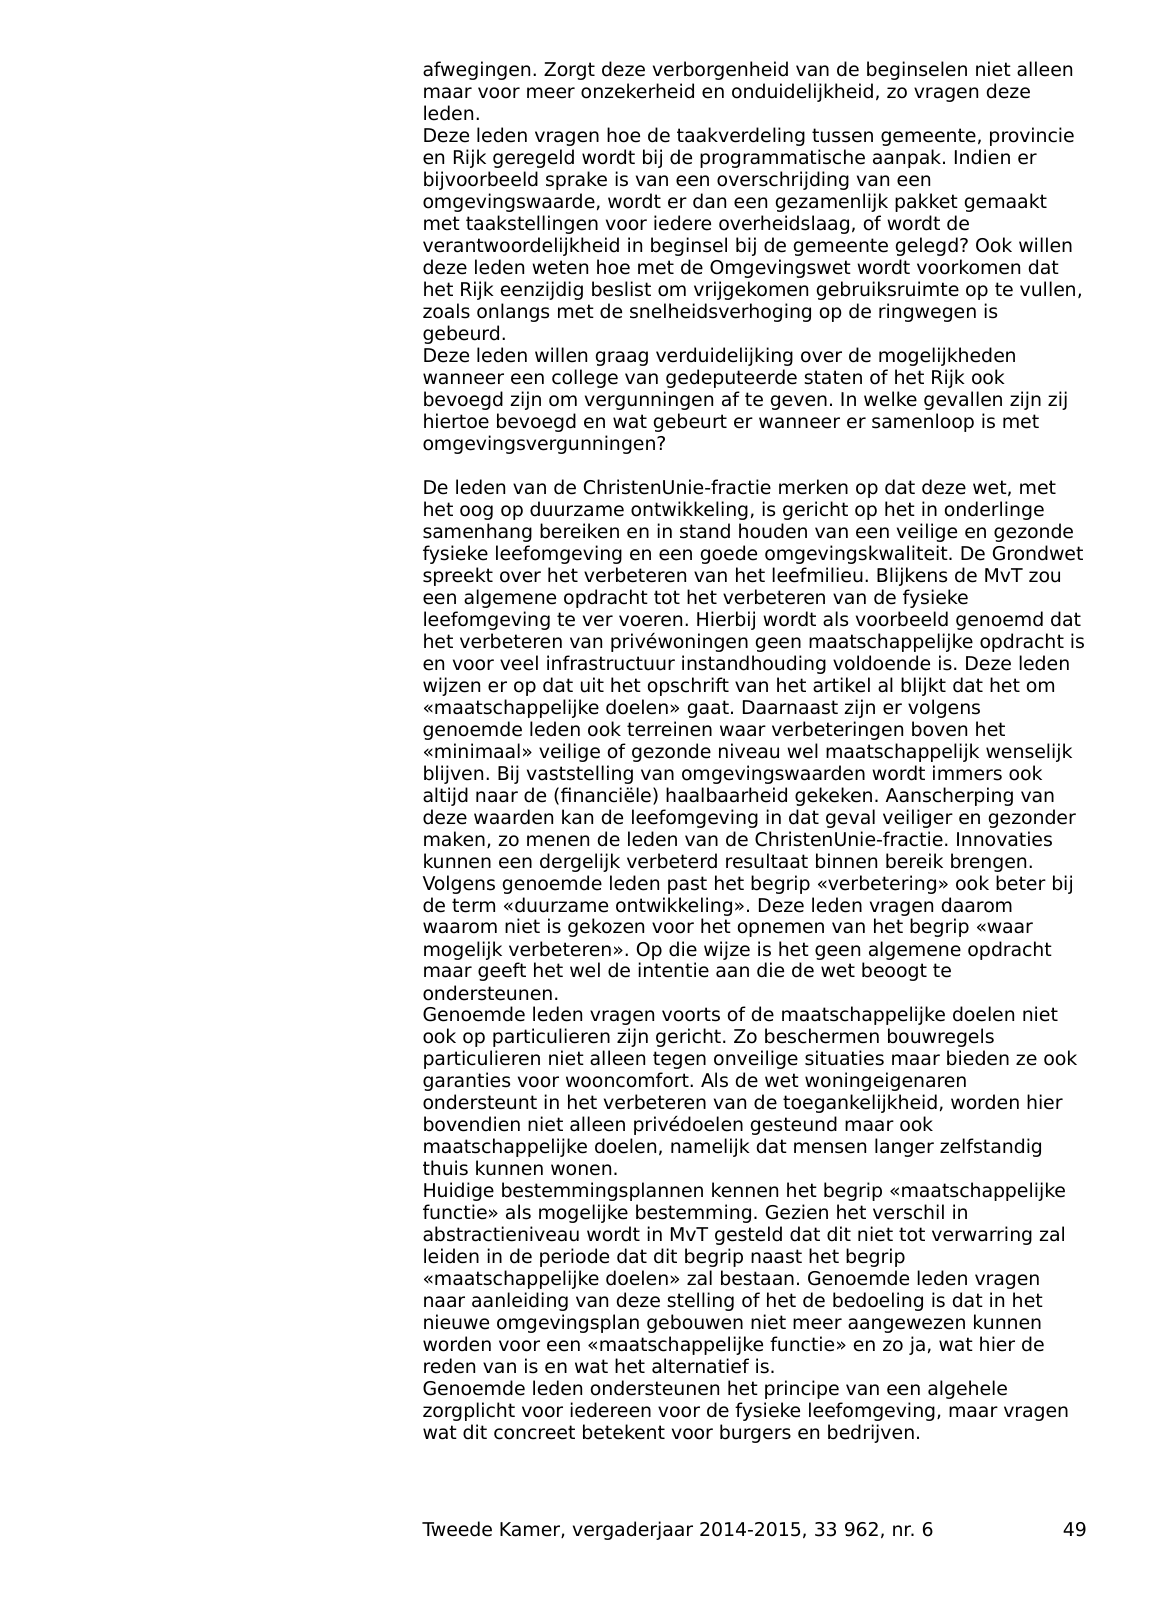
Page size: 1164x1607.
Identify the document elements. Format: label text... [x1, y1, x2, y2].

text Genoemde leden vragen voorts of de maatschappelijke doelen niet ook op particulieren zijn gericht. Zo beschermen bouwregels particulieren niet alleen tegen onveilige situaties maar bieden ze ook garanties voor wooncomfort. Als de wet woningeigenaren ondersteunt in het verbeteren van de toegankelijkheid, worden hier bovendien niet alleen privédoelen gesteund maar ook maatschappelijke doelen, namelijk dat mensen langer zelfstandig thuis kunnen wonen. [422, 1004, 1087, 1180]
text De leden van de ChristenUnie-fractie merken op dat deze wet, met het oog op duurzame ontwikkeling, is gericht op het in onderlinge samenhang bereiken en in stand houden van een veilige en gezonde fysieke leefomgeving en een goede omgevingskwaliteit. De Grondwet spreekt over het verbeteren van het leefmilieu. Blijkens de MvT zou een algemene opdracht tot het verbeteren van de fysieke leefomgeving te ver voeren. Hierbij wordt als voorbeeld genoemd dat het verbeteren van privéwoningen geen maatschappelijke opdracht is en voor veel infrastructuur instandhouding voldoende is. Deze leden wijzen er op dat uit het opschrift van het artikel al blijkt dat het om «maatschappelijke doelen» gaat. Daarnaast zijn er volgens genoemde leden ook terreinen waar verbeteringen boven het «minimaal» veilige of gezonde niveau wel maatschappelijk wenselijk blijven. Bij vaststelling van omgevingswaarden wordt immers ook altijd naar de (financiële) haalbaarheid gekeken. Aanscherping van deze waarden kan de leefomgeving in dat geval veiliger en gezonder maken, zo menen de leden van de ChristenUnie-fractie. Innovaties kunnen een dergelijk verbeterd resultaat binnen bereik brengen. Volgens genoemde leden past het begrip «verbetering» ook beter bij de term «duurzame ontwikkeling». Deze leden vragen daarom waarom niet is gekozen voor het opnemen van het begrip «waar mogelijk verbeteren». Op die wijze is het geen algemene opdracht maar geeft het wel de intentie aan die de wet beoogt te ondersteunen. [422, 477, 1087, 1004]
text Deze leden willen graag verduidelijking over de mogelijkheden wanneer een college van gedeputeerde staten of het Rijk ook bevoegd zijn om vergunningen af te geven. In welke gevallen zijn zij hiertoe bevoegd en wat gebeurt er wanneer er samenloop is met omgevingsvergunningen? [422, 345, 1087, 455]
text Huidige bestemmingsplannen kennen het begrip «maatschappelijke functie» als mogelijke bestemming. Gezien het verschil in abstractieniveau wordt in MvT gesteld dat dit niet tot verwarring zal leiden in de periode dat dit begrip naast het begrip «maatschappelijke doelen» zal bestaan. Genoemde leden vragen naar aanleiding van deze stelling of het de bedoeling is dat in het nieuwe omgevingsplan gebouwen niet meer aangewezen kunnen worden voor een «maatschappelijke functie» en zo ja, wat hier de reden van is en wat het alternatief is. [422, 1180, 1087, 1378]
text afwegingen. Zorgt deze verborgenheid van de beginselen niet alleen maar voor meer onzekerheid en onduidelijkheid, zo vragen deze leden. [422, 59, 1087, 125]
text Genoemde leden ondersteunen het principe van een algehele zorgplicht voor iedereen voor de fysieke leefomgeving, maar vragen wat dit concreet betekent voor burgers en bedrijven. [422, 1378, 1087, 1444]
text Deze leden vragen hoe de taakverdeling tussen gemeente, provincie en Rijk geregeld wordt bij de programmatische aanpak. Indien er bijvoorbeeld sprake is van een overschrijding van een omgevingswaarde, wordt er dan een gezamenlijk pakket gemaakt met taakstellingen voor iedere overheidslaag, of wordt de verantwoordelijkheid in beginsel bij de gemeente gelegd? Ook willen deze leden weten hoe met de Omgevingswet wordt voorkomen dat het Rijk eenzijdig beslist om vrijgekomen gebruiksruimte op te vullen, zoals onlangs met de snelheidsverhoging op de ringwegen is gebeurd. [422, 125, 1087, 345]
